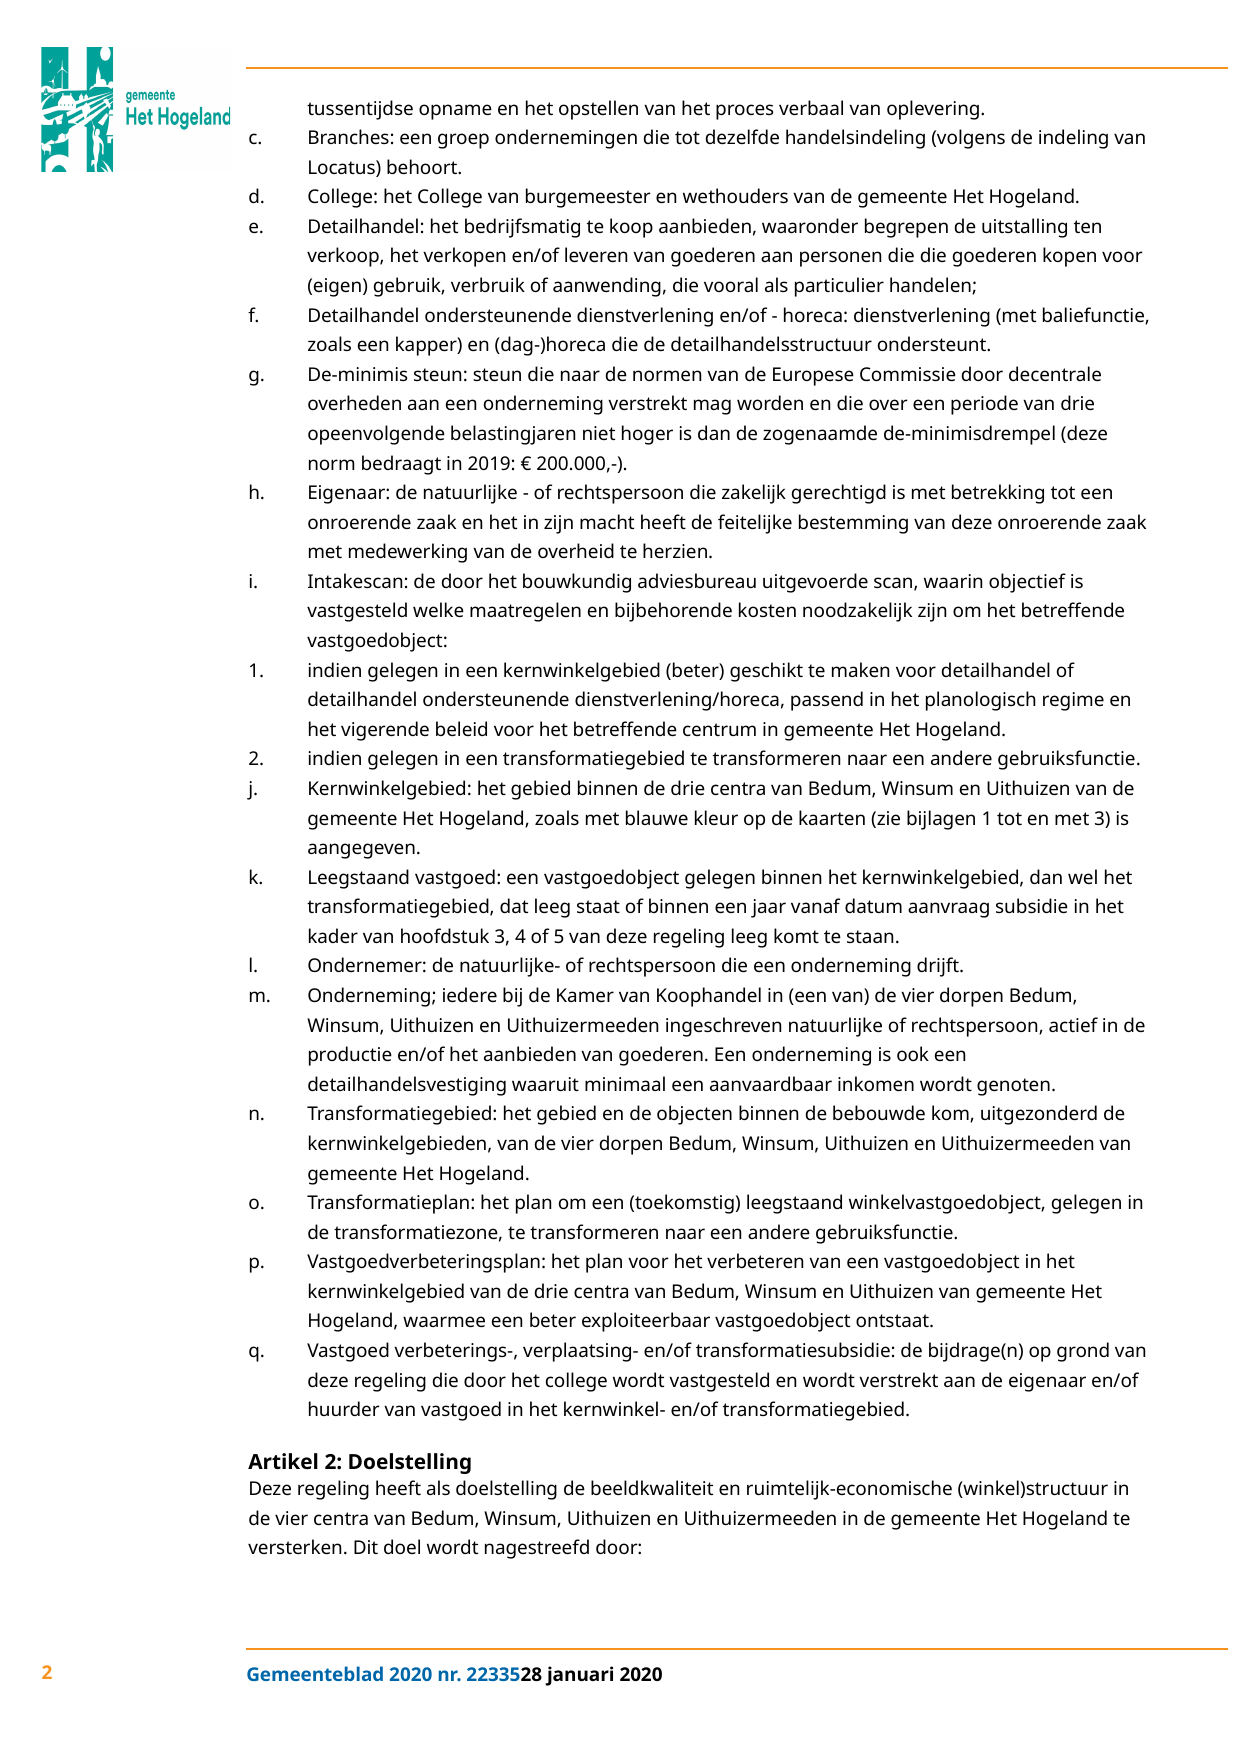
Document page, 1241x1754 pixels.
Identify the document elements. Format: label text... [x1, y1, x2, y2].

list Vastgoedverbeteringsplan: het plan voor het verbeteren van een vastgoedobject in het kernwinkelgebied van de drie centra van Bedum, Winsum en Uithuizen van gemeente Het Hogeland, waarmee een beter exploiteerbaar vastgoedobject ontstaat. [248, 1248, 1152, 1333]
list Kernwinkelgebied: het gebied binnen de drie centra van Bedum, Winsum en Uithuizen van de gemeente Het Hogeland, zoals met blauwe kleur op de kaarten (zie bijlagen 1 tot en met 3) is aangegeven. [248, 775, 1152, 860]
text Artikel 2: Doelstelling [248, 1447, 1152, 1475]
list tussentijdse opname en het opstellen van het proces verbaal van oplevering. [248, 95, 1152, 121]
list Onderneming; iedere bij de Kamer van Koophandel in (een van) de vier dorpen Bedum, Winsum, Uithuizen en Uithuizermeeden ingeschreven natuurlijke of rechtspersoon, actief in de productie en/of het aanbieden van goederen. Een onderneming is ook een detailhandelsvestiging waaruit minimaal een aanvaardbaar inkomen wordt genoten. [248, 982, 1152, 1097]
list Branches: een groep ondernemingen die tot dezelfde handelsindeling (volgens de indeling van Locatus) behoort. [248, 124, 1152, 180]
text Deze regeling heeft als doelstelling de beeldkwaliteit en ruimtelijk-economische (winkel)structuur in de vier centra van Bedum, Winsum, Uithuizen en Uithuizermeeden in de gemeente Het Hogeland te versterken. Dit doel wordt nagestreefd door: [248, 1475, 1152, 1560]
list Transformatieplan: het plan om een (toekomstig) leegstaand winkelvastgoedobject, gelegen in de transformatiezone, te transformeren naar een andere gebruiksfunctie. [248, 1189, 1152, 1245]
list Detailhandel ondersteunende dienstverlening en/of - horeca: dienstverlening (met baliefunctie, zoals een kapper) en (dag-)horeca die de detailhandelsstructuur ondersteunt. [248, 302, 1152, 357]
list Vastgoed verbeterings-, verplaatsing- en/of transformatiesubsidie: de bijdrage(n) op grond van deze regeling die door het college wordt vastgesteld en wordt verstrekt aan de eigenaar en/of huurder van vastgoed in het kernwinkel- en/of transformatiegebied. [248, 1337, 1152, 1422]
list Eigenaar: de natuurlijke - of rechtspersoon die zakelijk gerechtigd is met betrekking tot een onroerende zaak en het in zijn macht heeft de feitelijke bestemming van deze onroerende zaak met medewerking van de overheid te herzien. [248, 479, 1152, 564]
list indien gelegen in een kernwinkelgebied (beter) geschikt te maken voor detailhandel of detailhandel ondersteunende dienstverlening/horeca, passend in het planologisch regime en het vigerende beleid voor het betreffende centrum in gemeente Het Hogeland. [248, 657, 1152, 742]
list Ondernemer: de natuurlijke- of rechtspersoon die een onderneming drijft. [248, 953, 1152, 978]
list Transformatiegebied: het gebied en de objecten binnen de bebouwde kom, uitgezonderd de kernwinkelgebieden, van de vier dorpen Bedum, Winsum, Uithuizen en Uithuizermeeden van gemeente Het Hogeland. [248, 1101, 1152, 1186]
list Detailhandel: het bedrijfsmatig te koop aanbieden, waaronder begrepen de uitstalling ten verkoop, het verkopen en/of leveren van goederen aan personen die die goederen kopen voor (eigen) gebruik, verbruik of aanwending, die vooral als particulier handelen; [248, 213, 1152, 298]
picture [41, 47, 231, 172]
list College: het College van burgemeester en wethouders van de gemeente Het Hogeland. [248, 183, 1152, 209]
list De-minimis steun: steun die naar de normen van de Europese Commissie door decentrale overheden aan een onderneming verstrekt mag worden en die over een periode van drie opeenvolgende belastingjaren niet hoger is dan de zogenaamde de-minimisdrempel (deze norm bedraagt in 2019: € 200.000,-). [248, 361, 1152, 476]
list Leegstaand vastgoed: een vastgoedobject gelegen binnen het kernwinkelgebied, dan wel het transformatiegebied, dat leeg staat of binnen een jaar vanaf datum aanvraag subsidie in het kader van hoofdstuk 3, 4 of 5 van deze regeling leeg komt te staan. [248, 864, 1152, 949]
list indien gelegen in een transformatiegebied te transformeren naar een andere gebruiksfunctie. [248, 746, 1152, 771]
list Intakescan: de door het bouwkundig adviesbureau uitgevoerde scan, waarin objectief is vastgesteld welke maatregelen en bijbehorende kosten noodzakelijk zijn om het betreffende vastgoedobject: [248, 568, 1152, 653]
